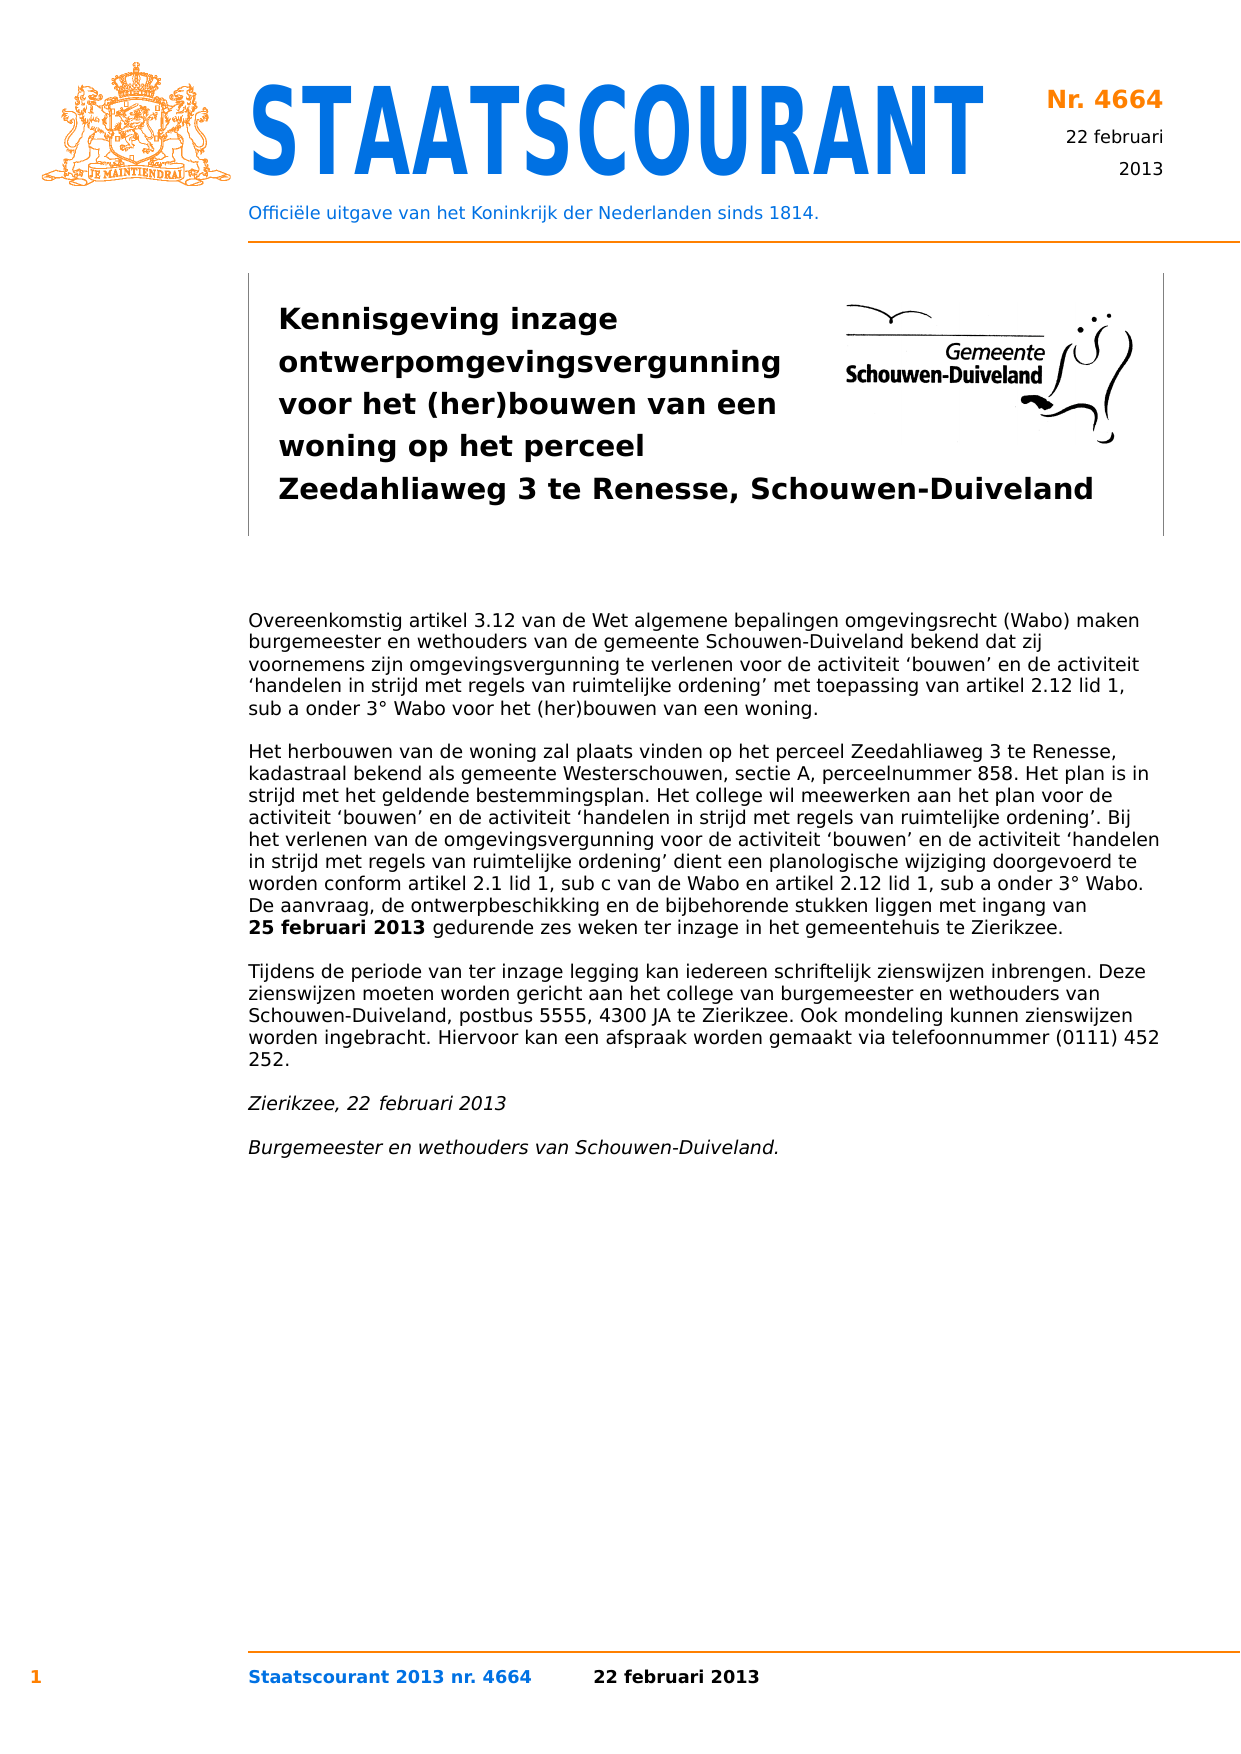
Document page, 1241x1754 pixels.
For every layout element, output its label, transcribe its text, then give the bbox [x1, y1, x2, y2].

table_cell 2013 [998, 153, 1240, 203]
text Zierikzee, 22 februari 2013 [248, 1093, 1163, 1115]
subtitle Kennisgeving inzage ontwerpomgevingsvergunning voor het (her)bouwen van een woning op het perceel Zeedahliaweg 3 te Renesse, Schouwen-Duiveland [249, 273, 1163, 536]
table_header [25, 62, 248, 241]
table_header Nr. 4664 [998, 62, 1240, 121]
picture [844, 302, 1134, 445]
text Het herbouwen van de woning zal plaats vinden op het perceel Zeedahliaweg 3 te Renesse, kadastraal bekend als gemeente Westerschouwen, sectie A, perceelnummer 858. Het plan is in strijd met het geldende bestemmingsplan. Het college wil meewerken aan het plan voor de activiteit ‘bouwen’ en de activiteit ‘handelen in strijd met regels van ruimtelijke ordening’. Bij het verlenen van de omgevingsvergunning voor de activiteit ‘bouwen’ en de activiteit ‘handelen in strijd met regels van ruimtelijke ordening’ dient een planologische wijziging doorgevoerd te worden conform artikel 2.1 lid 1, sub c van de Wabo en artikel 2.12 lid 1, sub a onder 3° Wabo. De aanvraag, de ontwerpbeschikking en de bijbehorende stukken liggen met ingang van 25 februari 2013 gedurende zes weken ter inzage in het gemeentehuis te Zierikzee. [248, 741, 1163, 939]
table_header STAATSCOURANT [248, 62, 998, 203]
picture [41, 62, 231, 186]
table_cell Officiële uitgave van het Koninkrijk der Nederlanden sinds 1814. [248, 203, 1240, 241]
text Overeenkomstig artikel 3.12 van de Wet algemene bepalingen omgevingsrecht (Wabo) maken burgemeester en wethouders van de gemeente Schouwen-Duiveland bekend dat zij voornemens zijn omgevingsvergunning te verlenen voor de activiteit ‘bouwen’ en de activiteit ‘handelen in strijd met regels van ruimtelijke ordening’ met toepassing van artikel 2.12 lid 1, sub a onder 3° Wabo voor het (her)bouwen van een woning. [248, 609, 1163, 719]
text Burgemeester en wethouders van Schouwen-Duiveland. [248, 1137, 1163, 1158]
text Tijdens de periode van ter inzage legging kan iedereen schriftelijk zienswijzen inbrengen. Deze zienswijzen moeten worden gericht aan het college van burgemeester en wethouders van Schouwen-Duiveland, postbus 5555, 4300 JA te Zierikzee. Ook mondeling kunnen zienswijzen worden ingebracht. Hiervoor kan een afspraak worden gemaakt via telefoonnummer (0111) 452 252. [248, 961, 1163, 1071]
table_cell 22 februari [998, 121, 1240, 153]
